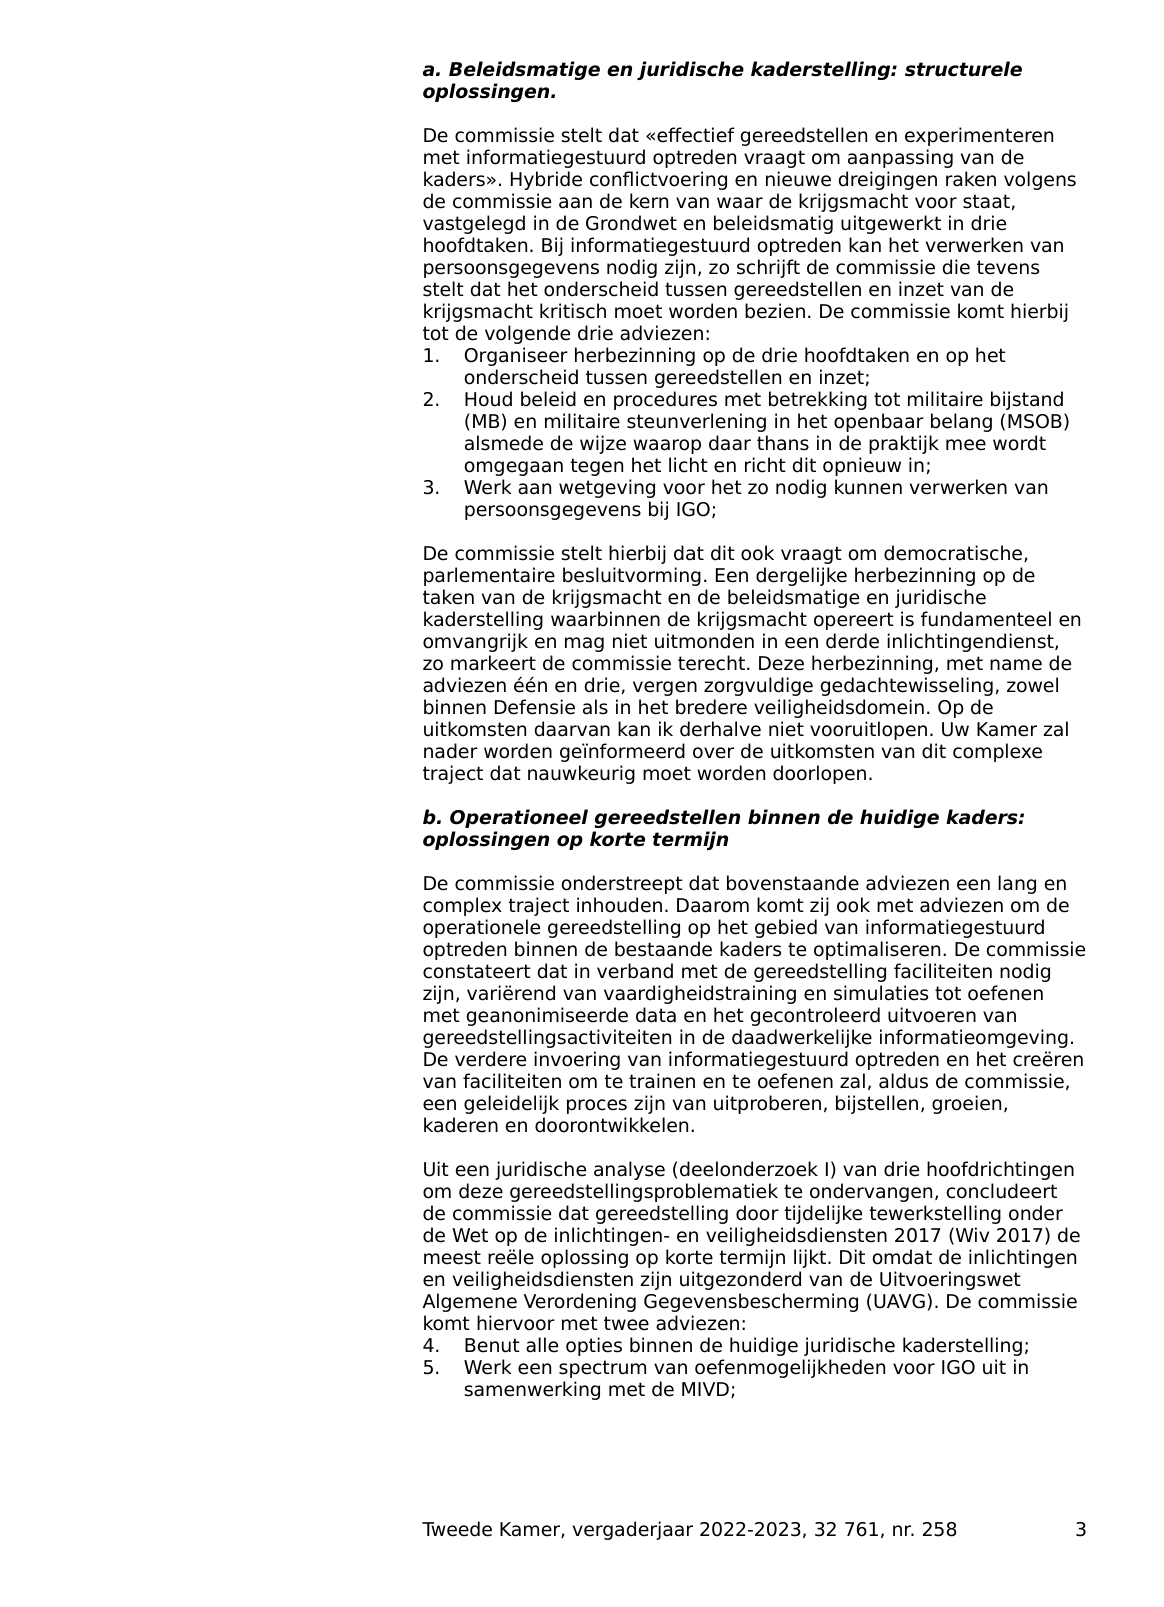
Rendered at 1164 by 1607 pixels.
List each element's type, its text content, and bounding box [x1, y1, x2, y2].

text De commissie stelt dat «effectief gereedstellen en experimenteren met informatiegestuurd optreden vraagt om aanpassing van de kaders». Hybride conflictvoering en nieuwe dreigingen raken volgens de commissie aan de kern van waar de krijgsmacht voor staat, vastgelegd in de Grondwet en beleidsmatig uitgewerkt in drie hoofdtaken. Bij informatiegestuurd optreden kan het verwerken van persoonsgegevens nodig zijn, zo schrijft de commissie die tevens stelt dat het onderscheid tussen gereedstellen en inzet van de krijgsmacht kritisch moet worden bezien. De commissie komt hierbij tot de volgende drie adviezen: [422, 125, 1087, 345]
text De commissie stelt hierbij dat dit ook vraagt om democratische, parlementaire besluitvorming. Een dergelijke herbezinning op de taken van de krijgsmacht en de beleidsmatige en juridische kaderstelling waarbinnen de krijgsmacht opereert is fundamenteel en omvangrijk en mag niet uitmonden in een derde inlichtingendienst, zo markeert de commissie terecht. Deze herbezinning, met name de adviezen één en drie, vergen zorgvuldige gedachtewisseling, zowel binnen Defensie als in het bredere veiligheidsdomein. Op de uitkomsten daarvan kan ik derhalve niet vooruitlopen. Uw Kamer zal nader worden geïnformeerd over de uitkomsten van dit complexe traject dat nauwkeurig moet worden doorlopen. [422, 543, 1087, 785]
text 5. Werk een spectrum van oefenmogelijkheden voor IGO uit in samenwerking met de MIVD; [422, 1357, 1087, 1401]
text 1. Organiseer herbezinning op de drie hoofdtaken en op het onderscheid tussen gereedstellen en inzet; [422, 345, 1087, 389]
text 2. Houd beleid en procedures met betrekking tot militaire bijstand (MB) en militaire steunverlening in het openbaar belang (MSOB) alsmede de wijze waarop daar thans in de praktijk mee wordt omgegaan tegen het licht en richt dit opnieuw in; [422, 389, 1087, 477]
text De commissie onderstreept dat bovenstaande adviezen een lang en complex traject inhouden. Daarom komt zij ook met adviezen om de operationele gereedstelling op het gebied van informatiegestuurd optreden binnen de bestaande kaders te optimaliseren. De commissie constateert dat in verband met de gereedstelling faciliteiten nodig zijn, variërend van vaardigheidstraining en simulaties tot oefenen met geanonimiseerde data en het gecontroleerd uitvoeren van gereedstellingsactiviteiten in de daadwerkelijke informatieomgeving. De verdere invoering van informatiegestuurd optreden en het creëren van faciliteiten om te trainen en te oefenen zal, aldus de commissie, een geleidelijk proces zijn van uitproberen, bijstellen, groeien, kaderen en doorontwikkelen. [422, 873, 1087, 1137]
text 3. Werk aan wetgeving voor het zo nodig kunnen verwerken van persoonsgegevens bij IGO; [422, 477, 1087, 521]
subtitle a. Beleidsmatige en juridische kaderstelling: structurele oplossingen. [422, 59, 1087, 103]
text Uit een juridische analyse (deelonderzoek I) van drie hoofdrichtingen om deze gereedstellingsproblematiek te ondervangen, concludeert de commissie dat gereedstelling door tijdelijke tewerkstelling onder de Wet op de inlichtingen- en veiligheidsdiensten 2017 (Wiv 2017) de meest reële oplossing op korte termijn lijkt. Dit omdat de inlichtingen en veiligheidsdiensten zijn uitgezonderd van de Uitvoeringswet Algemene Verordening Gegevensbescherming (UAVG). De commissie komt hiervoor met twee adviezen: [422, 1159, 1087, 1335]
subtitle b. Operationeel gereedstellen binnen de huidige kaders: oplossingen op korte termijn [422, 807, 1087, 851]
text 4. Benut alle opties binnen de huidige juridische kaderstelling; [422, 1335, 1087, 1357]
